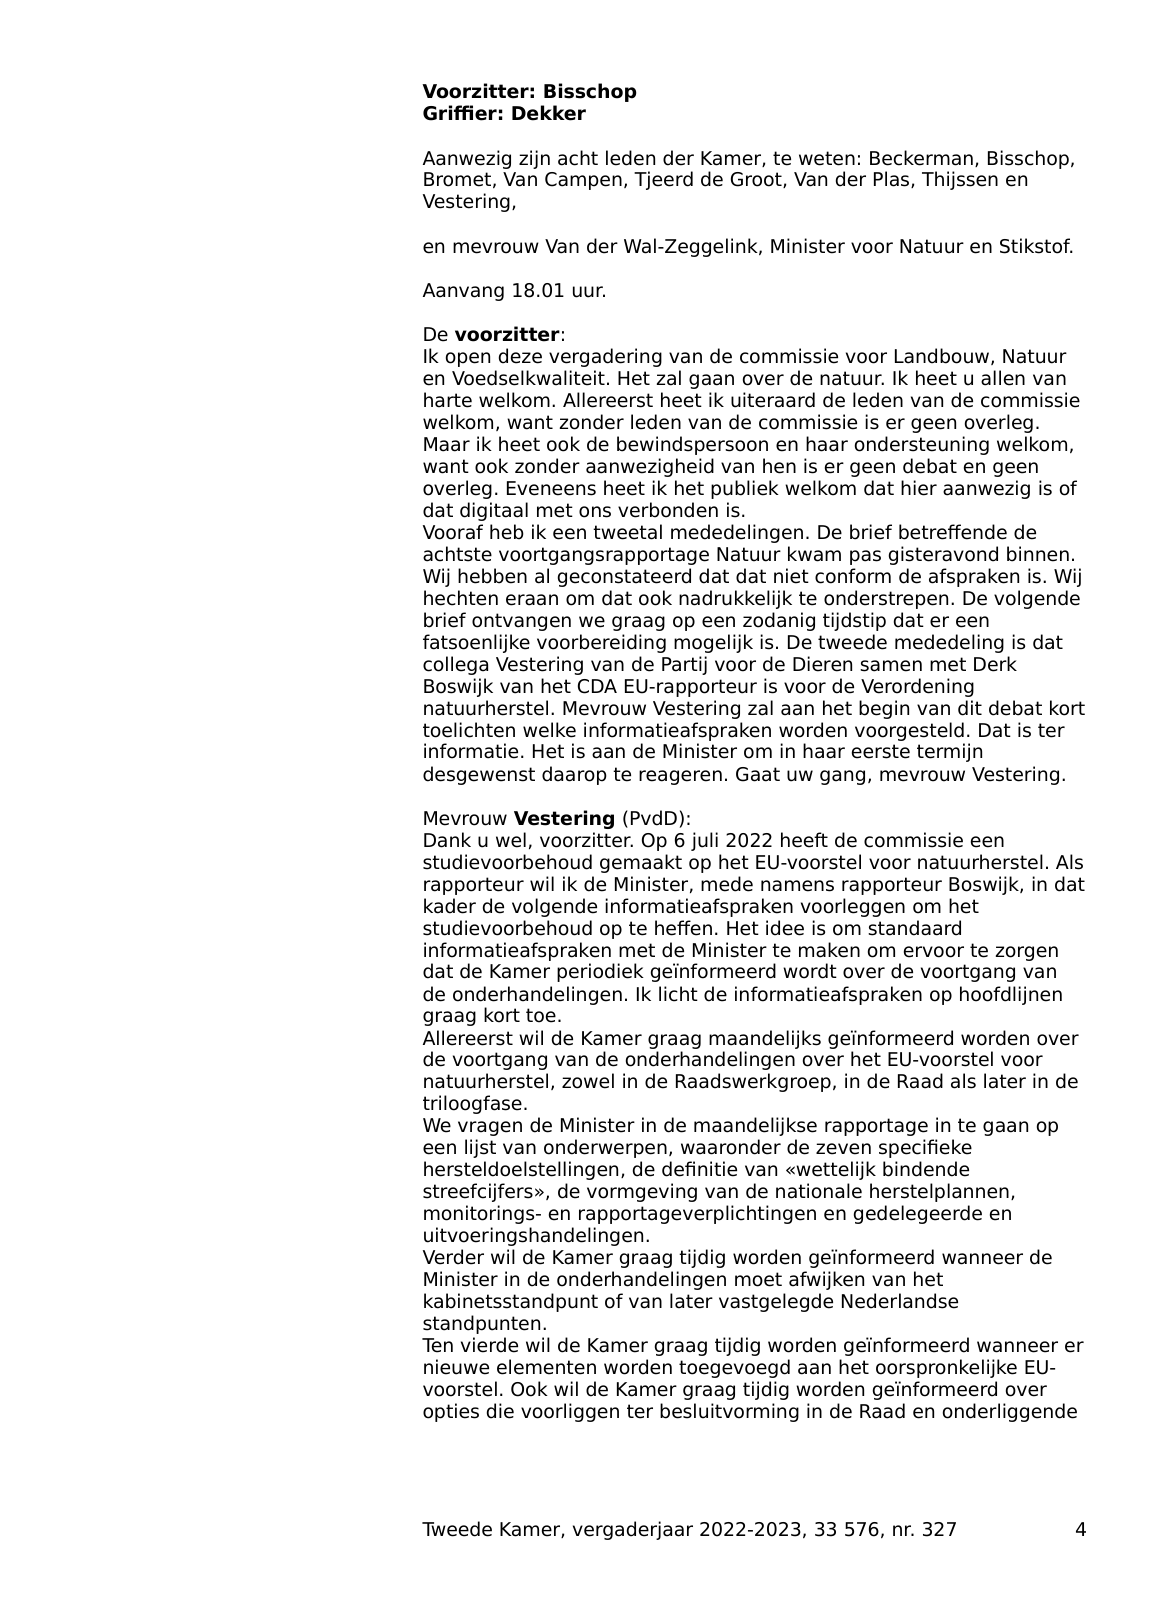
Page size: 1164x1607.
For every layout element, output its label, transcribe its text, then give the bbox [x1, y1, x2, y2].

text Ik open deze vergadering van de commissie voor Landbouw, Natuur en Voedselkwaliteit. Het zal gaan over de natuur. Ik heet u allen van harte welkom. Allereerst heet ik uiteraard de leden van de commissie welkom, want zonder leden van de commissie is er geen overleg. Maar ik heet ook de bewindspersoon en haar ondersteuning welkom, want ook zonder aanwezigheid van hen is er geen debat en geen overleg. Eveneens heet ik het publiek welkom dat hier aanwezig is of dat digitaal met ons verbonden is. [422, 346, 1087, 522]
text en mevrouw Van der Wal-Zeggelink, Minister voor Natuur en Stikstof. [422, 236, 1087, 257]
text Mevrouw Vestering (PvdD): [422, 808, 1087, 829]
text De voorzitter: [422, 324, 1087, 346]
text Aanwezig zijn acht leden der Kamer, te weten: Beckerman, Bisschop, Bromet, Van Campen, Tjeerd de Groot, Van der Plas, Thijssen en Vestering, [422, 147, 1087, 213]
text Griffier: Dekker [422, 103, 1087, 125]
text We vragen de Minister in de maandelijkse rapportage in te gaan op een lijst van onderwerpen, waaronder de zeven specifieke hersteldoelstellingen, de definitie van «wettelijk bindende streefcijfers», de vormgeving van de nationale herstelplannen, monitorings- en rapportageverplichtingen en gedelegeerde en uitvoeringshandelingen. [422, 1115, 1087, 1247]
text Vooraf heb ik een tweetal mededelingen. De brief betreffende de achtste voortgangsrapportage Natuur kwam pas gisteravond binnen. Wij hebben al geconstateerd dat dat niet conform de afspraken is. Wij hechten eraan om dat ook nadrukkelijk te onderstrepen. De volgende brief ontvangen we graag op een zodanig tijdstip dat er een fatsoenlijke voorbereiding mogelijk is. De tweede mededeling is dat collega Vestering van de Partij voor de Dieren samen met Derk Boswijk van het CDA EU-rapporteur is voor de Verordening natuurherstel. Mevrouw Vestering zal aan het begin van dit debat kort toelichten welke informatieafspraken worden voorgesteld. Dat is ter informatie. Het is aan de Minister om in haar eerste termijn desgewenst daarop te reageren. Gaat uw gang, mevrouw Vestering. [422, 522, 1087, 785]
text Allereerst wil de Kamer graag maandelijks geïnformeerd worden over de voortgang van de onderhandelingen over het EU-voorstel voor natuurherstel, zowel in de Raadswerkgroep, in de Raad als later in de triloogfase. [422, 1027, 1087, 1115]
text Voorzitter: Bisschop [422, 81, 1087, 103]
text Ten vierde wil de Kamer graag tijdig worden geïnformeerd wanneer er nieuwe elementen worden toegevoegd aan het oorspronkelijke EU-voorstel. Ook wil de Kamer graag tijdig worden geïnformeerd over opties die voorliggen ter besluitvorming in de Raad en onderliggende [422, 1335, 1087, 1423]
text Verder wil de Kamer graag tijdig worden geïnformeerd wanneer de Minister in de onderhandelingen moet afwijken van het kabinetsstandpunt of van later vastgelegde Nederlandse standpunten. [422, 1247, 1087, 1335]
text Aanvang 18.01 uur. [422, 280, 1087, 302]
text Dank u wel, voorzitter. Op 6 juli 2022 heeft de commissie een studievoorbehoud gemaakt op het EU-voorstel voor natuurherstel. Als rapporteur wil ik de Minister, mede namens rapporteur Boswijk, in dat kader de volgende informatieafspraken voorleggen om het studievoorbehoud op te heffen. Het idee is om standaard informatieafspraken met de Minister te maken om ervoor te zorgen dat de Kamer periodiek geïnformeerd wordt over de voortgang van de onderhandelingen. Ik licht de informatieafspraken op hoofdlijnen graag kort toe. [422, 829, 1087, 1027]
